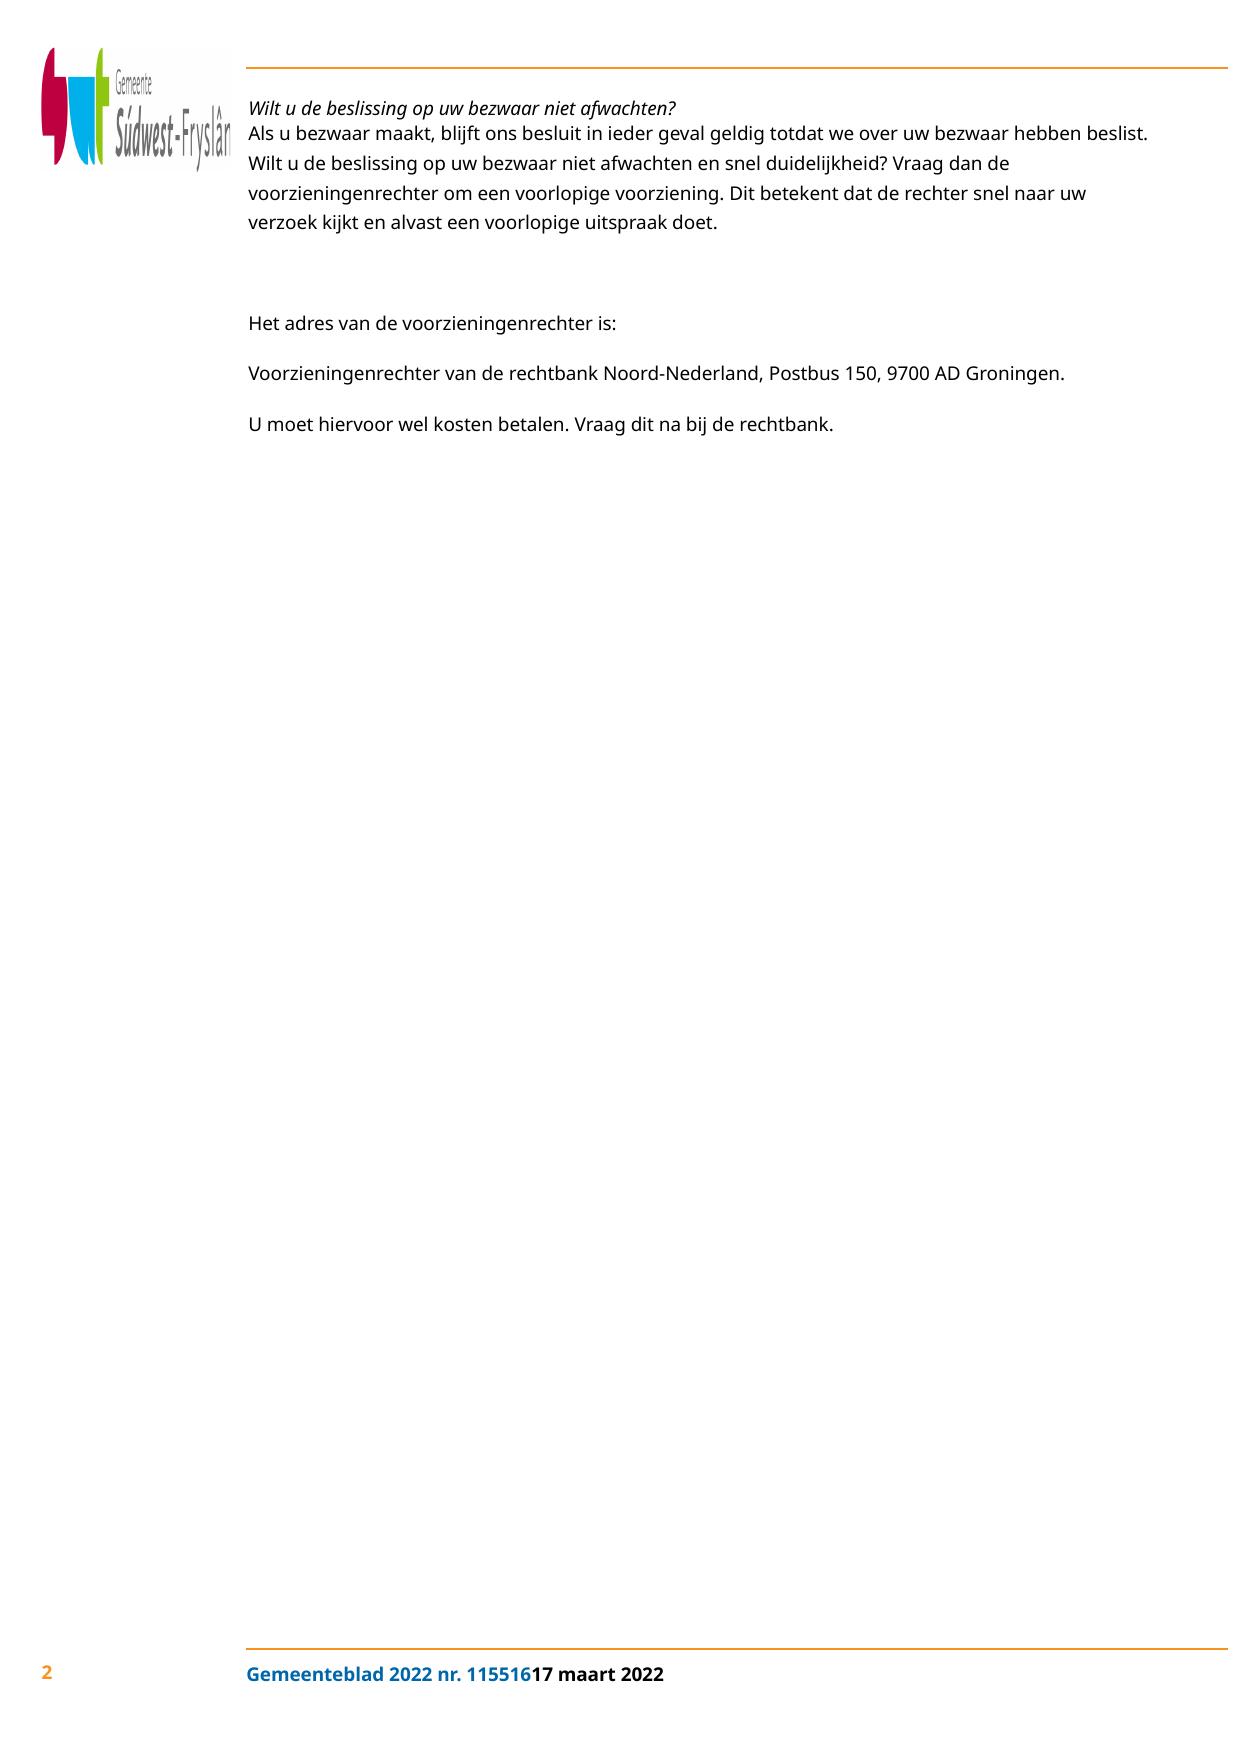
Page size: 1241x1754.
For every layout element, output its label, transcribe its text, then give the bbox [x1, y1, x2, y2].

text Als u bezwaar maakt, blijft ons besluit in ieder geval geldig totdat we over uw bezwaar hebben beslist. Wilt u de beslissing op uw bezwaar niet afwachten en snel duidelijkheid? Vraag dan de voorzieningenrechter om een voorlopige voorziening. Dit betekent dat de rechter snel naar uw verzoek kijkt en alvast een voorlopige uitspraak doet. [248, 121, 1152, 235]
picture [41, 47, 231, 172]
text U moet hiervoor wel kosten betalen. Vraag dit na bij de rechtbank. [248, 411, 1152, 437]
text Wilt u de beslissing op uw bezwaar niet afwachten? [248, 95, 1152, 121]
text Voorzieningenrechter van de rechtbank Noord-Nederland, Postbus 150, 9700 AD Groningen. [248, 361, 1152, 386]
text Het adres van de voorzieningenrechter is: [248, 310, 1152, 336]
